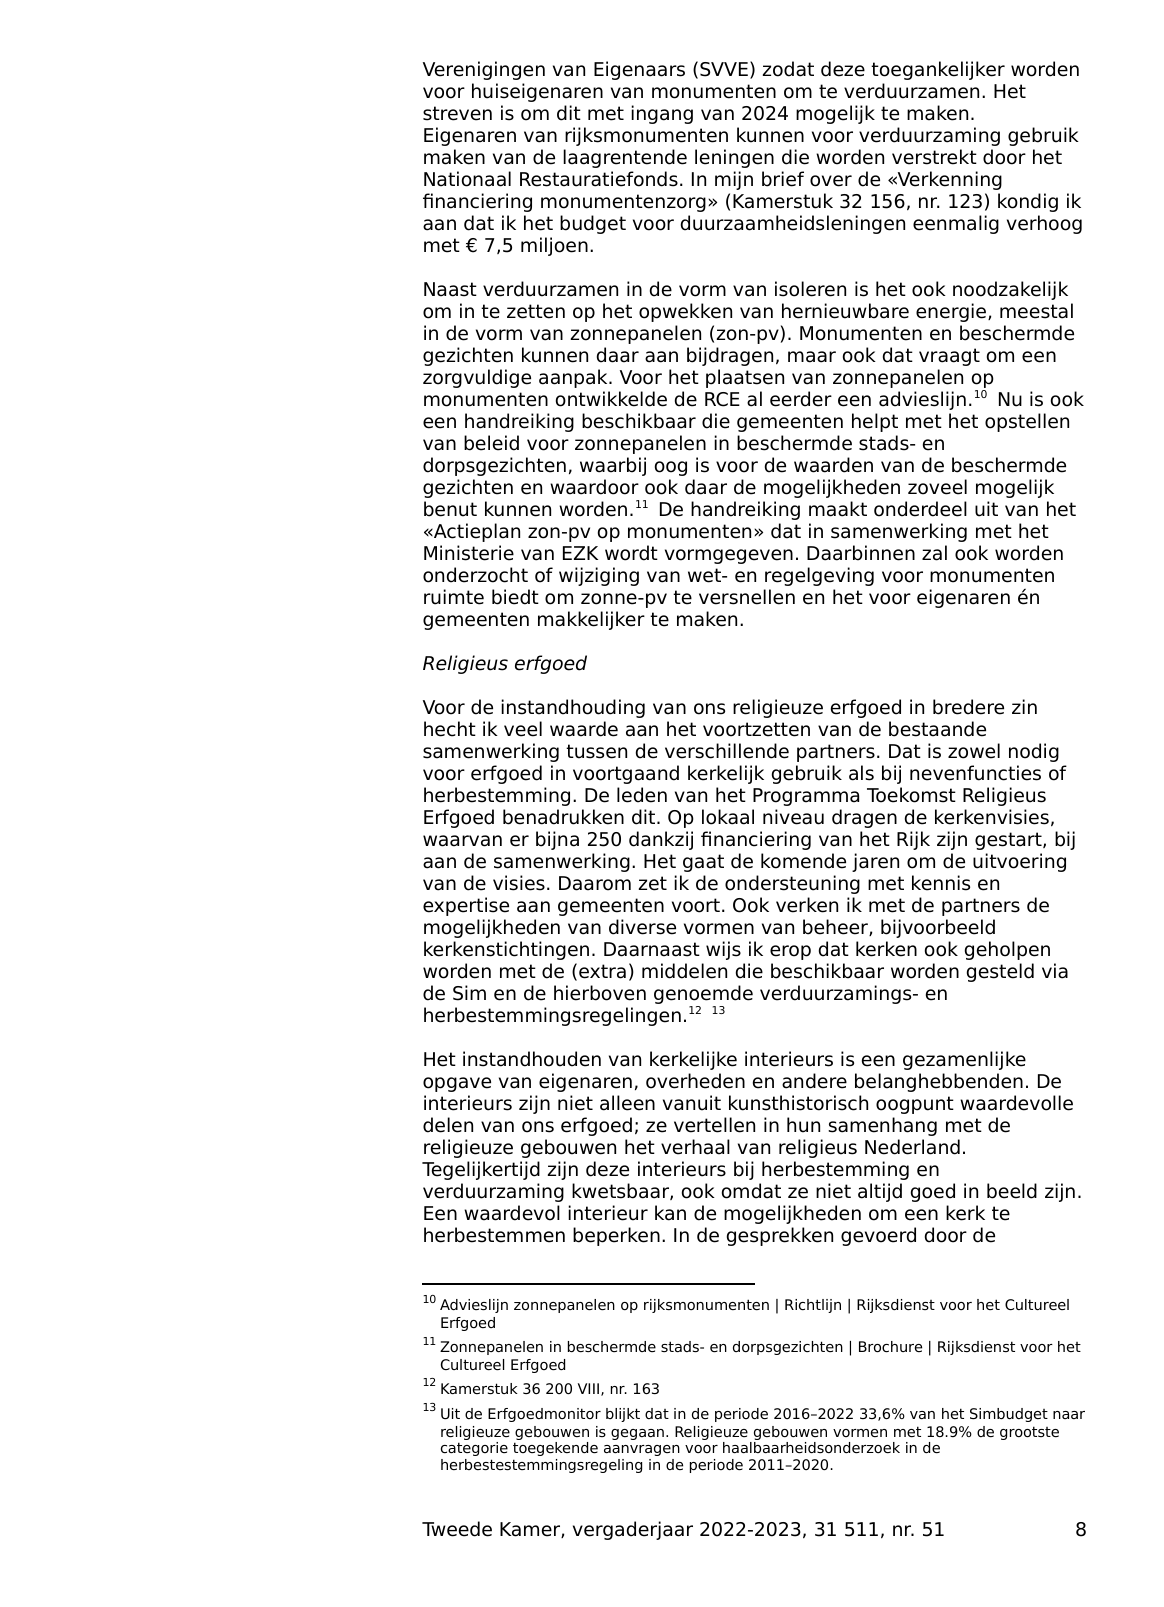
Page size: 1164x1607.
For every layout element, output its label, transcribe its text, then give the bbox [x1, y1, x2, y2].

text Advieslijn zonnepanelen op rijksmonumenten | Richtlijn | Rijksdienst voor het Cultureel Erfgoed [422, 1293, 1087, 1332]
text Kamerstuk 36 200 VIII, nr. 163 [422, 1377, 1087, 1399]
text Eigenaren van rijksmonumenten kunnen voor verduurzaming gebruik maken van de laagrentende leningen die worden verstrekt door het Nationaal Restauratiefonds. In mijn brief over de «Verkenning financiering monumentenzorg» (Kamerstuk 32 156, nr. 123) kondig ik aan dat ik het budget voor duurzaamheidsleningen eenmalig verhoog met € 7,5 miljoen. [422, 125, 1087, 257]
text Voor de instandhouding van ons religieuze erfgoed in bredere zin hecht ik veel waarde aan het voortzetten van de bestaande samenwerking tussen de verschillende partners. Dat is zowel nodig voor erfgoed in voortgaand kerkelijk gebruik als bij nevenfuncties of herbestemming. De leden van het Programma Toekomst Religieus Erfgoed benadrukken dit. Op lokaal niveau dragen de kerkenvisies, waarvan er bijna 250 dankzij financiering van het Rijk zijn gestart, bij aan de samenwerking. Het gaat de komende jaren om de uitvoering van de visies. Daarom zet ik de ondersteuning met kennis en expertise aan gemeenten voort. Ook verken ik met de partners de mogelijkheden van diverse vormen van beheer, bijvoorbeeld kerkenstichtingen. Daarnaast wijs ik erop dat kerken ook geholpen worden met de (extra) middelen die beschikbaar worden gesteld via de Sim en de hierboven genoemde verduurzamings- en herbestemmingsregelingen. [422, 697, 1087, 1027]
subtitle Religieus erfgoed [422, 653, 1087, 675]
text Uit de Erfgoedmonitor blijkt dat in de periode 2016–2022 33,6% van het Simbudget naar religieuze gebouwen is gegaan. Religieuze gebouwen vormen met 18.9% de grootste categorie toegekende aanvragen voor haalbaarheidsonderzoek in de herbestestemmingsregeling in de periode 2011–2020. [422, 1402, 1087, 1474]
text Zonnepanelen in beschermde stads- en dorpsgezichten | Brochure | Rijksdienst voor het Cultureel Erfgoed [422, 1335, 1087, 1374]
text Verenigingen van Eigenaars (SVVE) zodat deze toegankelijker worden voor huiseigenaren van monumenten om te verduurzamen. Het streven is om dit met ingang van 2024 mogelijk te maken. [422, 59, 1087, 125]
text Het instandhouden van kerkelijke interieurs is een gezamenlijke opgave van eigenaren, overheden en andere belanghebbenden. De interieurs zijn niet alleen vanuit kunsthistorisch oogpunt waardevolle delen van ons erfgoed; ze vertellen in hun samenhang met de religieuze gebouwen het verhaal van religieus Nederland. Tegelijkertijd zijn deze interieurs bij herbestemming en verduurzaming kwetsbaar, ook omdat ze niet altijd goed in beeld zijn. Een waardevol interieur kan de mogelijkheden om een kerk te herbestemmen beperken. In de gesprekken gevoerd door de [422, 1049, 1087, 1247]
text Naast verduurzamen in de vorm van isoleren is het ook noodzakelijk om in te zetten op het opwekken van hernieuwbare energie, meestal in de vorm van zonnepanelen (zon-pv). Monumenten en beschermde gezichten kunnen daar aan bijdragen, maar ook dat vraagt om een zorgvuldige aanpak. Voor het plaatsen van zonnepanelen op monumenten ontwikkelde de RCE al eerder een advieslijn. Nu is ook een handreiking beschikbaar die gemeenten helpt met het opstellen van beleid voor zonnepanelen in beschermde stads- en dorpsgezichten, waarbij oog is voor de waarden van de beschermde gezichten en waardoor ook daar de mogelijkheden zoveel mogelijk benut kunnen worden. De handreiking maakt onderdeel uit van het «Actieplan zon-pv op monumenten» dat in samenwerking met het Ministerie van EZK wordt vormgegeven. Daarbinnen zal ook worden onderzocht of wijziging van wet- en regelgeving voor monumenten ruimte biedt om zonne-pv te versnellen en het voor eigenaren én gemeenten makkelijker te maken. [422, 279, 1087, 631]
